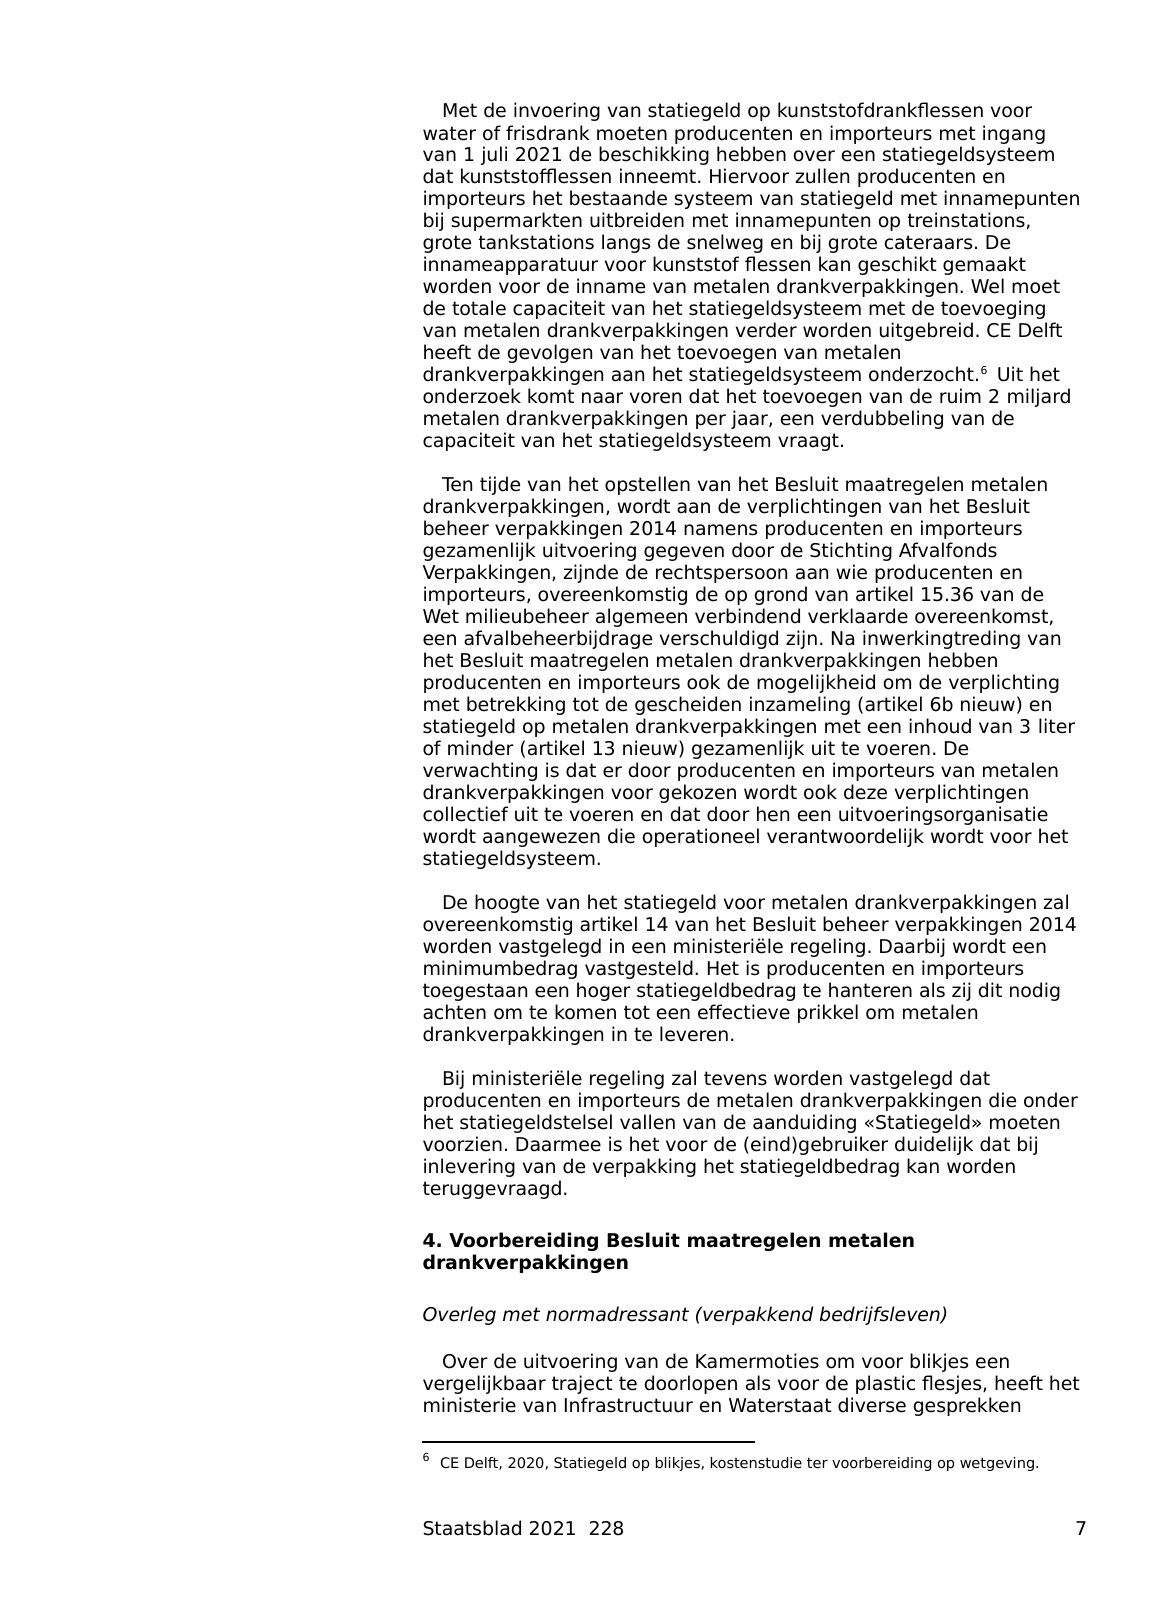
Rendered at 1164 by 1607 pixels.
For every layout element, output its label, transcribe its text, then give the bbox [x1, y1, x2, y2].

text Met de invoering van statiegeld op kunststofdrankflessen voor water of frisdrank moeten producenten en importeurs met ingang van 1 juli 2021 de beschikking hebben over een statiegeldsysteem dat kunststofflessen inneemt. Hiervoor zullen producenten en importeurs het bestaande systeem van statiegeld met innamepunten bij supermarkten uitbreiden met innamepunten op treinstations, grote tankstations langs de snelweg en bij grote cateraars. De innameapparatuur voor kunststof flessen kan geschikt gemaakt worden voor de inname van metalen drankverpakkingen. Wel moet de totale capaciteit van het statiegeldsysteem met de toevoeging van metalen drankverpakkingen verder worden uitgebreid. CE Delft heeft de gevolgen van het toevoegen van metalen drankverpakkingen aan het statiegeldsysteem onderzocht. Uit het onderzoek komt naar voren dat het toevoegen van de ruim 2 miljard metalen drankverpakkingen per jaar, een verdubbeling van de capaciteit van het statiegeldsysteem vraagt. [422, 100, 1087, 452]
text CE Delft, 2020, Statiegeld op blikjes, kostenstudie ter voorbereiding op wetgeving. [422, 1451, 1087, 1473]
text De hoogte van het statiegeld voor metalen drankverpakkingen zal overeenkomstig artikel 14 van het Besluit beheer verpakkingen 2014 worden vastgelegd in een ministeriële regeling. Daarbij wordt een minimumbedrag vastgesteld. Het is producenten en importeurs toegestaan een hoger statiegeldbedrag te hanteren als zij dit nodig achten om te komen tot een effectieve prikkel om metalen drankverpakkingen in te leveren. [422, 892, 1087, 1046]
text Over de uitvoering van de Kamermoties om voor blikjes een vergelijkbaar traject te doorlopen als voor de plastic flesjes, heeft het ministerie van Infrastructuur en Waterstaat diverse gesprekken [422, 1351, 1087, 1417]
text Bij ministeriële regeling zal tevens worden vastgelegd dat producenten en importeurs de metalen drankverpakkingen die onder het statiegeldstelsel vallen van de aanduiding «Statiegeld» moeten voorzien. Daarmee is het voor de (eind)gebruiker duidelijk dat bij inlevering van de verpakking het statiegeldbedrag kan worden teruggevraagd. [422, 1068, 1087, 1200]
text Ten tijde van het opstellen van het Besluit maatregelen metalen drankverpakkingen, wordt aan de verplichtingen van het Besluit beheer verpakkingen 2014 namens producenten en importeurs gezamenlijk uitvoering gegeven door de Stichting Afvalfonds Verpakkingen, zijnde de rechtspersoon aan wie producenten en importeurs, overeenkomstig de op grond van artikel 15.36 van de Wet milieubeheer algemeen verbindend verklaarde overeenkomst, een afvalbeheerbijdrage verschuldigd zijn. Na inwerkingtreding van het Besluit maatregelen metalen drankverpakkingen hebben producenten en importeurs ook de mogelijkheid om de verplichting met betrekking tot de gescheiden inzameling (artikel 6b nieuw) en statiegeld op metalen drankverpakkingen met een inhoud van 3 liter of minder (artikel 13 nieuw) gezamenlijk uit te voeren. De verwachting is dat er door producenten en importeurs van metalen drankverpakkingen voor gekozen wordt ook deze verplichtingen collectief uit te voeren en dat door hen een uitvoeringsorganisatie wordt aangewezen die operationeel verantwoordelijk wordt voor het statiegeldsysteem. [422, 474, 1087, 870]
subtitle Overleg met normadressant (verpakkend bedrijfsleven) [422, 1304, 1087, 1326]
subtitle 4. Voorbereiding Besluit maatregelen metalen drankverpakkingen [422, 1230, 1087, 1274]
